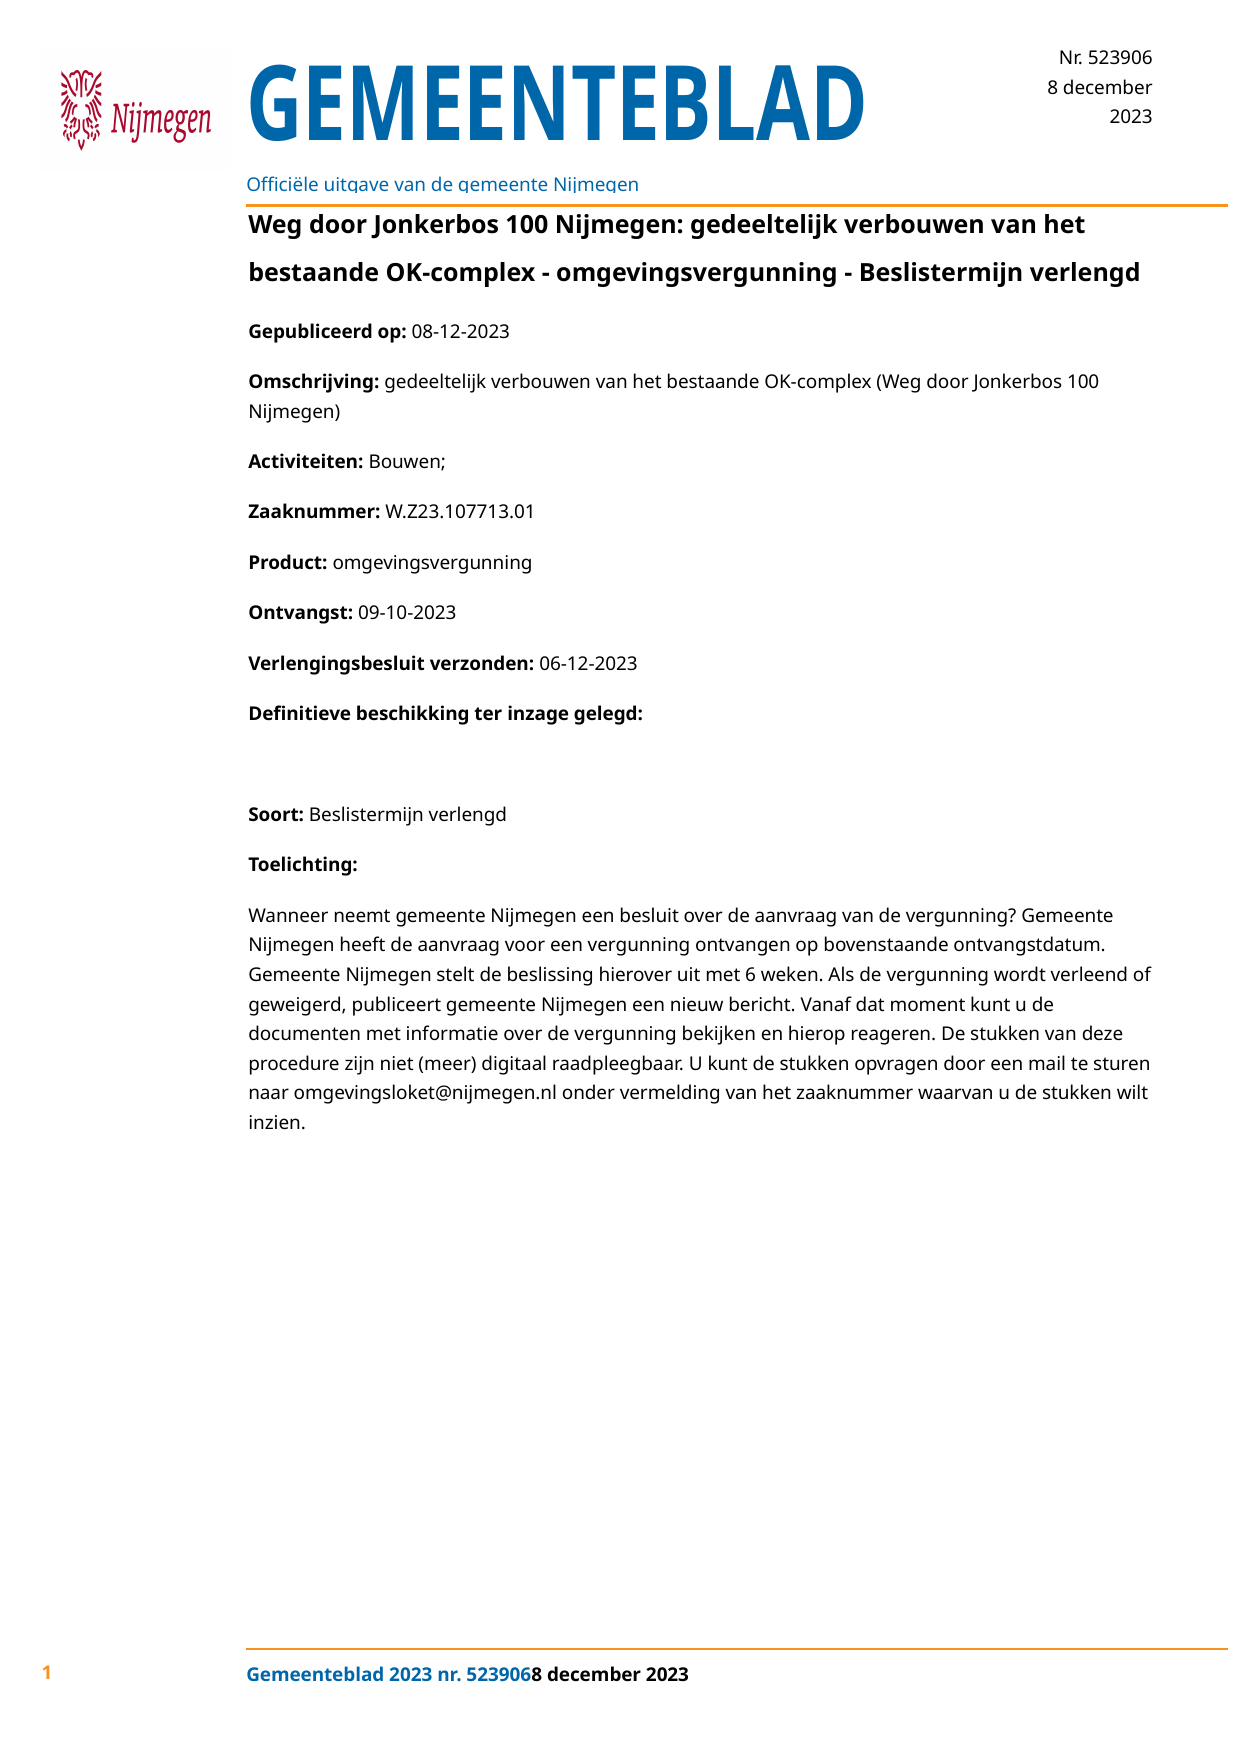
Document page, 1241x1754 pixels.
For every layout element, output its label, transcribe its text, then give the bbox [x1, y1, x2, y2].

text Verlengingsbesluit verzonden: 06-12-2023 [248, 650, 1152, 676]
text Soort: Beslistermijn verlengd [248, 801, 1152, 827]
text Gepubliceerd op: 08-12-2023 [248, 318, 1152, 344]
text Activiteiten: Bouwen; [248, 448, 1152, 474]
text Ontvangst: 09-10-2023 [248, 599, 1152, 625]
text Definitieve beschikking ter inzage gelegd: [248, 700, 1152, 726]
text Omschrijving: gedeeltelijk verbouwen van het bestaande OK-complex (Weg door Jonkerbos 100 Nijmegen) [248, 368, 1152, 424]
text Weg door Jonkerbos 100 Nijmegen: gedeeltelijk verbouwen van het bestaande OK-complex - omgevingsvergunning - Beslistermijn verlengd [248, 207, 1152, 288]
picture [41, 47, 231, 172]
text Wanneer neemt gemeente Nijmegen een besluit over de aanvraag van de vergunning? Gemeente Nijmegen heeft de aanvraag voor een vergunning ontvangen op bovenstaande ontvangstdatum. Gemeente Nijmegen stelt de beslissing hierover uit met 6 weken. Als de vergunning wordt verleend of geweigerd, publiceert gemeente Nijmegen een nieuw bericht. Vanaf dat moment kunt u de documenten met informatie over de vergunning bekijken en hierop reageren. De stukken van deze procedure zijn niet (meer) digitaal raadpleegbaar. U kunt de stukken opvragen door een mail te sturen naar omgevingsloket@nijmegen.nl onder vermelding van het zaaknummer waarvan u de stukken wilt inzien. [248, 902, 1152, 1135]
text Product: omgevingsvergunning [248, 549, 1152, 575]
text Zaaknummer: W.Z23.107713.01 [248, 499, 1152, 524]
text Toelichting: [248, 852, 1152, 877]
